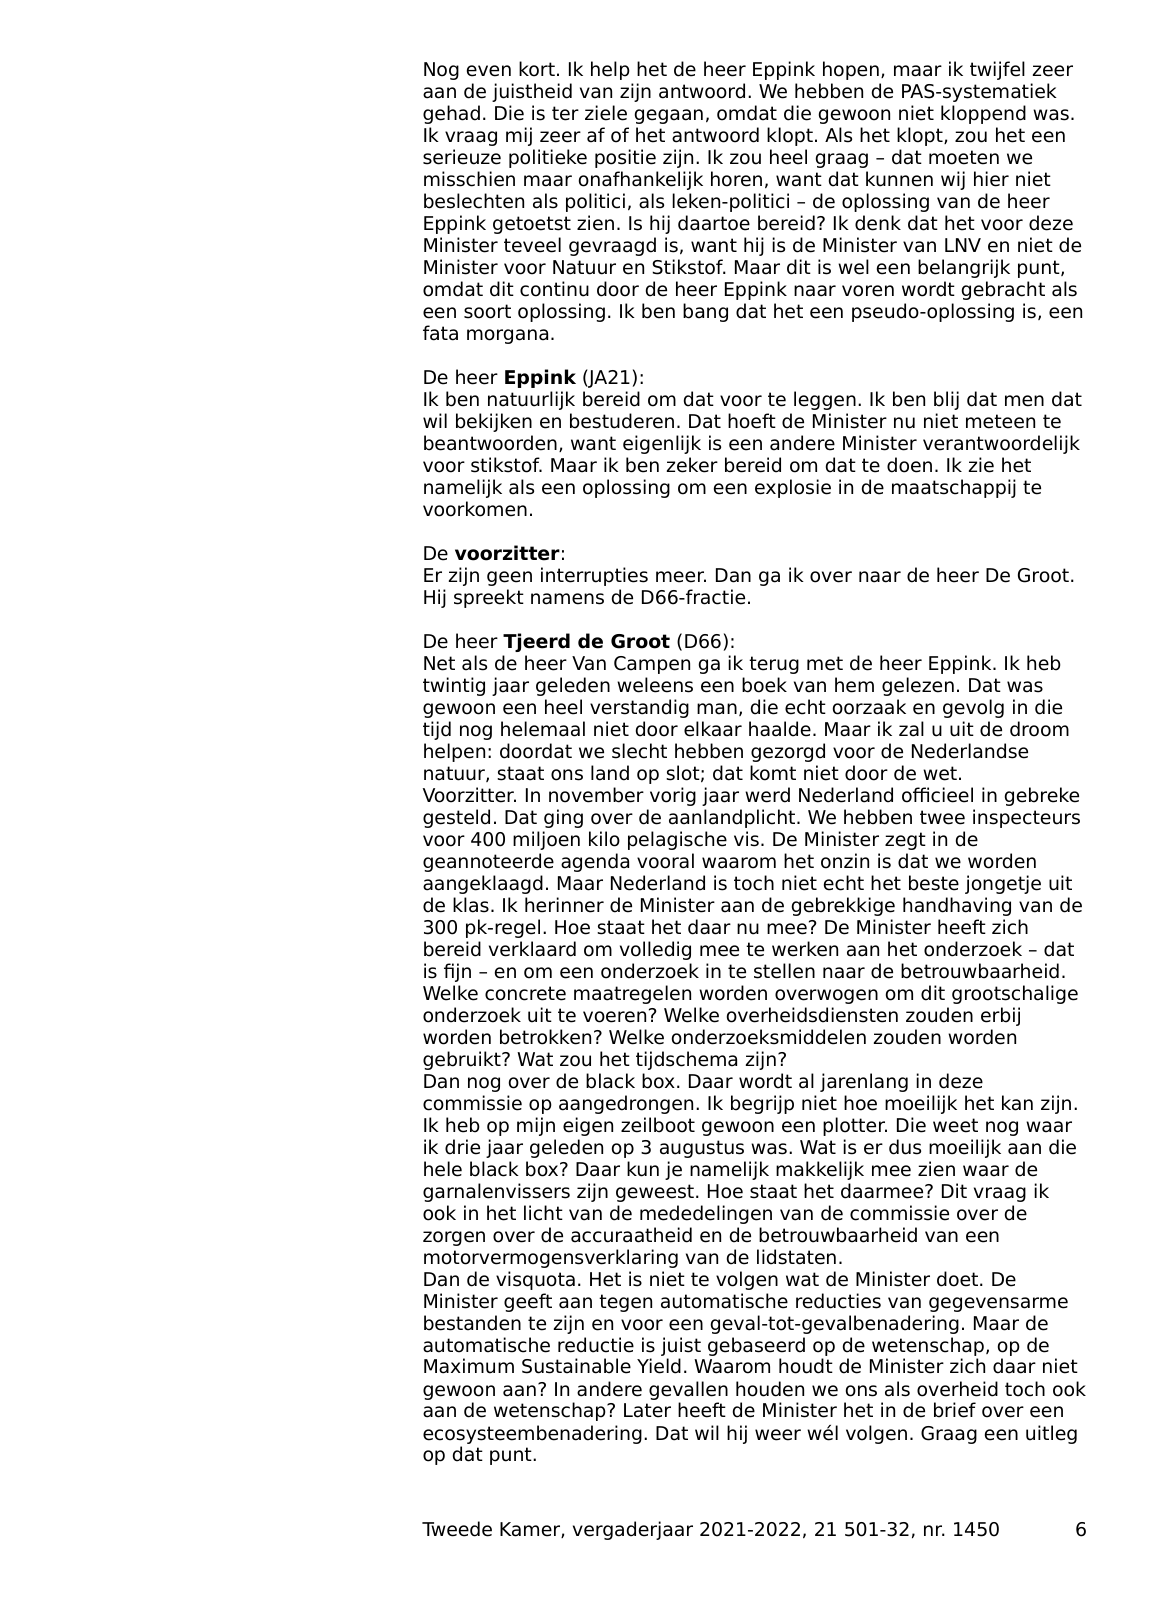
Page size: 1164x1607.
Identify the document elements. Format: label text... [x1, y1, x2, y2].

text Dan de visquota. Het is niet te volgen wat de Minister doet. De Minister geeft aan tegen automatische reducties van gegevensarme bestanden te zijn en voor een geval-tot-gevalbenadering. Maar de automatische reductie is juist gebaseerd op de wetenschap, op de Maximum Sustainable Yield. Waarom houdt de Minister zich daar niet gewoon aan? In andere gevallen houden we ons als overheid toch ook aan de wetenschap? Later heeft de Minister het in de brief over een ecosysteembenadering. Dat wil hij weer wél volgen. Graag een uitleg op dat punt. [422, 1268, 1087, 1466]
text Net als de heer Van Campen ga ik terug met de heer Eppink. Ik heb twintig jaar geleden weleens een boek van hem gelezen. Dat was gewoon een heel verstandig man, die echt oorzaak en gevolg in die tijd nog helemaal niet door elkaar haalde. Maar ik zal u uit de droom helpen: doordat we slecht hebben gezorgd voor de Nederlandse natuur, staat ons land op slot; dat komt niet door de wet. [422, 653, 1087, 785]
text De heer Eppink (JA21): [422, 367, 1087, 389]
text Dan nog over de black box. Daar wordt al jarenlang in deze commissie op aangedrongen. Ik begrijp niet hoe moeilijk het kan zijn. Ik heb op mijn eigen zeilboot gewoon een plotter. Die weet nog waar ik drie jaar geleden op 3 augustus was. Wat is er dus moeilijk aan die hele black box? Daar kun je namelijk makkelijk mee zien waar de garnalenvissers zijn geweest. Hoe staat het daarmee? Dit vraag ik ook in het licht van de mededelingen van de commissie over de zorgen over de accuraatheid en de betrouwbaarheid van een motorvermogensverklaring van de lidstaten. [422, 1071, 1087, 1268]
text Voorzitter. In november vorig jaar werd Nederland officieel in gebreke gesteld. Dat ging over de aanlandplicht. We hebben twee inspecteurs voor 400 miljoen kilo pelagische vis. De Minister zegt in de geannoteerde agenda vooral waarom het onzin is dat we worden aangeklaagd. Maar Nederland is toch niet echt het beste jongetje uit de klas. Ik herinner de Minister aan de gebrekkige handhaving van de 300 pk-regel. Hoe staat het daar nu mee? De Minister heeft zich bereid verklaard om volledig mee te werken aan het onderzoek – dat is fijn – en om een onderzoek in te stellen naar de betrouwbaarheid. Welke concrete maatregelen worden overwogen om dit grootschalige onderzoek uit te voeren? Welke overheidsdiensten zouden erbij worden betrokken? Welke onderzoeksmiddelen zouden worden gebruikt? Wat zou het tijdschema zijn? [422, 785, 1087, 1071]
text De heer Tjeerd de Groot (D66): [422, 631, 1087, 653]
text Nog even kort. Ik help het de heer Eppink hopen, maar ik twijfel zeer aan de juistheid van zijn antwoord. We hebben de PAS-systematiek gehad. Die is ter ziele gegaan, omdat die gewoon niet kloppend was. Ik vraag mij zeer af of het antwoord klopt. Als het klopt, zou het een serieuze politieke positie zijn. Ik zou heel graag – dat moeten we misschien maar onafhankelijk horen, want dat kunnen wij hier niet beslechten als politici, als leken-politici – de oplossing van de heer Eppink getoetst zien. Is hij daartoe bereid? Ik denk dat het voor deze Minister teveel gevraagd is, want hij is de Minister van LNV en niet de Minister voor Natuur en Stikstof. Maar dit is wel een belangrijk punt, omdat dit continu door de heer Eppink naar voren wordt gebracht als een soort oplossing. Ik ben bang dat het een pseudo-oplossing is, een fata morgana. [422, 59, 1087, 345]
text De voorzitter: [422, 543, 1087, 565]
text Er zijn geen interrupties meer. Dan ga ik over naar de heer De Groot. Hij spreekt namens de D66-fractie. [422, 565, 1087, 609]
text Ik ben natuurlijk bereid om dat voor te leggen. Ik ben blij dat men dat wil bekijken en bestuderen. Dat hoeft de Minister nu niet meteen te beantwoorden, want eigenlijk is een andere Minister verantwoordelijk voor stikstof. Maar ik ben zeker bereid om dat te doen. Ik zie het namelijk als een oplossing om een explosie in de maatschappij te voorkomen. [422, 389, 1087, 521]
